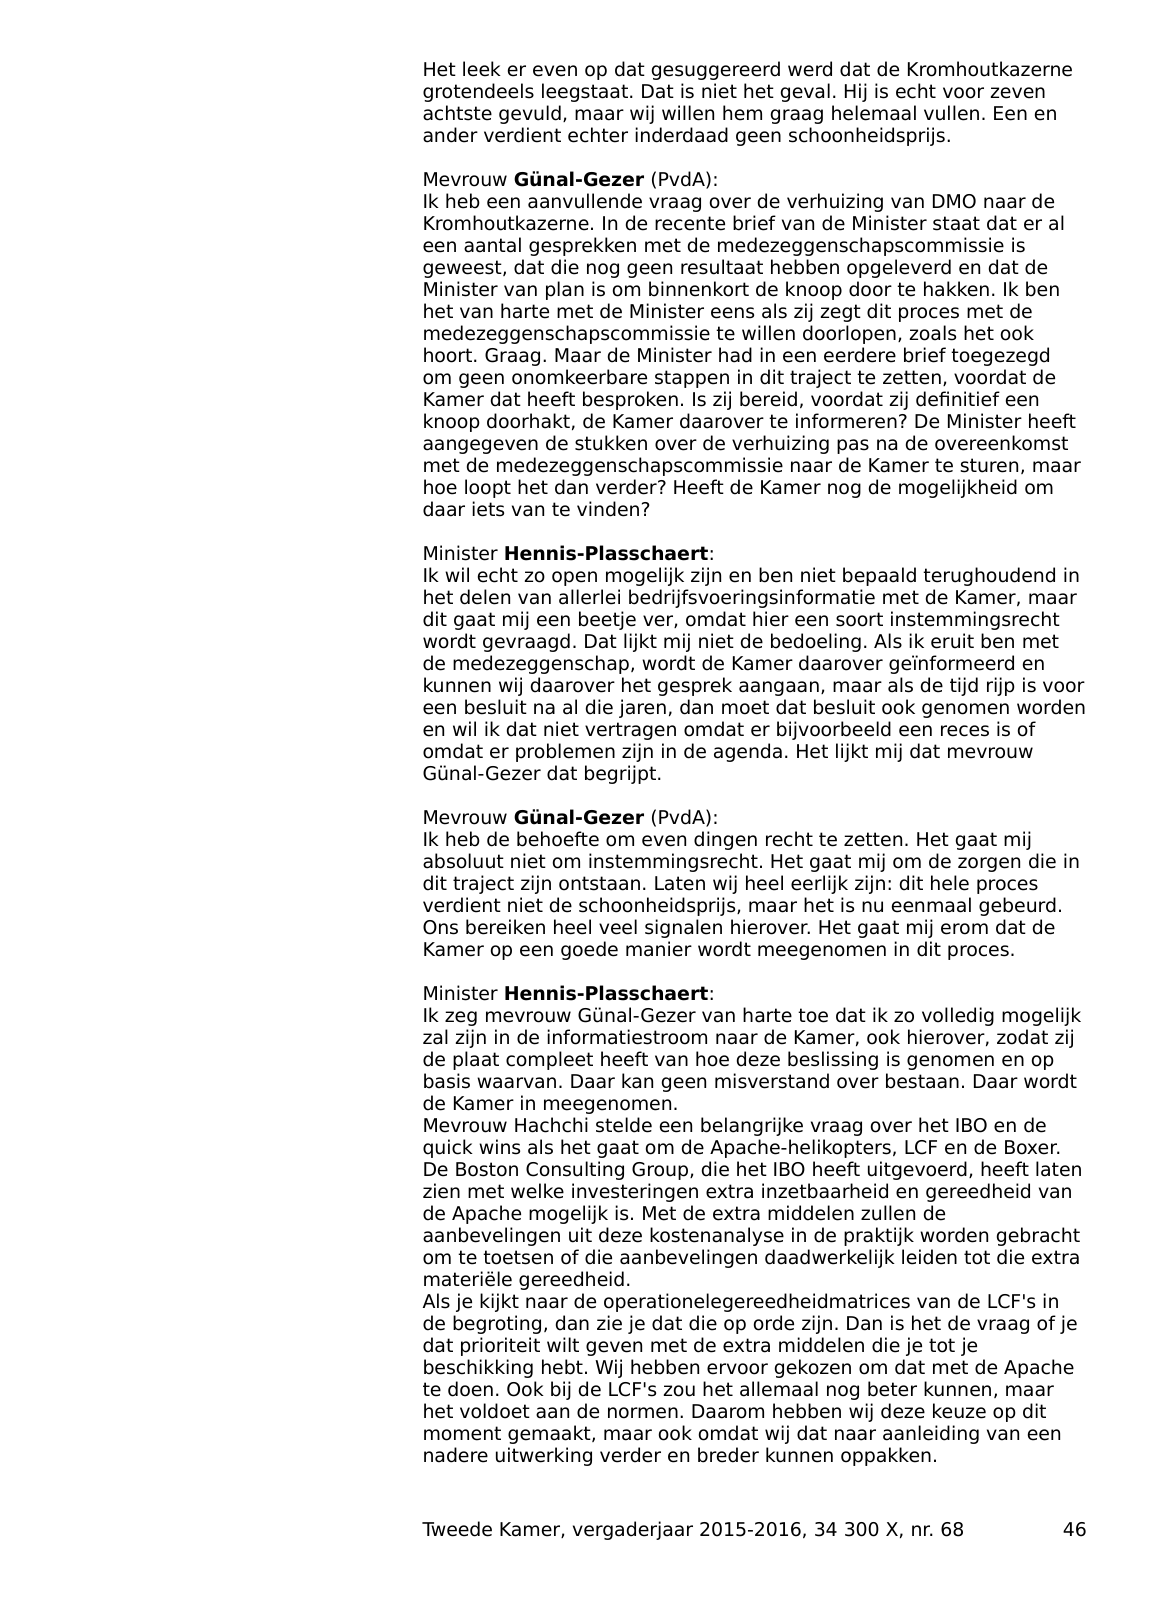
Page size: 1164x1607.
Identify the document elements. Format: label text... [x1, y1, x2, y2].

text Het leek er even op dat gesuggereerd werd dat de Kromhoutkazerne grotendeels leegstaat. Dat is niet het geval. Hij is echt voor zeven achtste gevuld, maar wij willen hem graag helemaal vullen. Een en ander verdient echter inderdaad geen schoonheidsprijs. [422, 59, 1087, 147]
text Ik zeg mevrouw Günal-Gezer van harte toe dat ik zo volledig mogelijk zal zijn in de informatiestroom naar de Kamer, ook hierover, zodat zij de plaat compleet heeft van hoe deze beslissing is genomen en op basis waarvan. Daar kan geen misverstand over bestaan. Daar wordt de Kamer in meegenomen. [422, 1005, 1087, 1115]
text Minister Hennis-Plasschaert: [422, 543, 1087, 565]
text Mevrouw Günal-Gezer (PvdA): [422, 169, 1087, 191]
text Als je kijkt naar de operationelegereedheidmatrices van de LCF's in de begroting, dan zie je dat die op orde zijn. Dan is het de vraag of je dat prioriteit wilt geven met de extra middelen die je tot je beschikking hebt. Wij hebben ervoor gekozen om dat met de Apache te doen. Ook bij de LCF's zou het allemaal nog beter kunnen, maar het voldoet aan de normen. Daarom hebben wij deze keuze op dit moment gemaakt, maar ook omdat wij dat naar aanleiding van een nadere uitwerking verder en breder kunnen oppakken. [422, 1291, 1087, 1467]
text Ik heb de behoefte om even dingen recht te zetten. Het gaat mij absoluut niet om instemmingsrecht. Het gaat mij om de zorgen die in dit traject zijn ontstaan. Laten wij heel eerlijk zijn: dit hele proces verdient niet de schoonheidsprijs, maar het is nu eenmaal gebeurd. Ons bereiken heel veel signalen hierover. Het gaat mij erom dat de Kamer op een goede manier wordt meegenomen in dit proces. [422, 829, 1087, 961]
text Ik heb een aanvullende vraag over de verhuizing van DMO naar de Kromhoutkazerne. In de recente brief van de Minister staat dat er al een aantal gesprekken met de medezeggenschapscommissie is geweest, dat die nog geen resultaat hebben opgeleverd en dat de Minister van plan is om binnenkort de knoop door te hakken. Ik ben het van harte met de Minister eens als zij zegt dit proces met de medezeggenschapscommissie te willen doorlopen, zoals het ook hoort. Graag. Maar de Minister had in een eerdere brief toegezegd om geen onomkeerbare stappen in dit traject te zetten, voordat de Kamer dat heeft besproken. Is zij bereid, voordat zij definitief een knoop doorhakt, de Kamer daarover te informeren? De Minister heeft aangegeven de stukken over de verhuizing pas na de overeenkomst met de medezeggenschapscommissie naar de Kamer te sturen, maar hoe loopt het dan verder? Heeft de Kamer nog de mogelijkheid om daar iets van te vinden? [422, 191, 1087, 521]
text Minister Hennis-Plasschaert: [422, 983, 1087, 1005]
text Mevrouw Hachchi stelde een belangrijke vraag over het IBO en de quick wins als het gaat om de Apache-helikopters, LCF en de Boxer. De Boston Consulting Group, die het IBO heeft uitgevoerd, heeft laten zien met welke investeringen extra inzetbaarheid en gereedheid van de Apache mogelijk is. Met de extra middelen zullen de aanbevelingen uit deze kostenanalyse in de praktijk worden gebracht om te toetsen of die aanbevelingen daadwerkelijk leiden tot die extra materiële gereedheid. [422, 1115, 1087, 1291]
text Ik wil echt zo open mogelijk zijn en ben niet bepaald terughoudend in het delen van allerlei bedrijfsvoeringsinformatie met de Kamer, maar dit gaat mij een beetje ver, omdat hier een soort instemmingsrecht wordt gevraagd. Dat lijkt mij niet de bedoeling. Als ik eruit ben met de medezeggenschap, wordt de Kamer daarover geïnformeerd en kunnen wij daarover het gesprek aangaan, maar als de tijd rijp is voor een besluit na al die jaren, dan moet dat besluit ook genomen worden en wil ik dat niet vertragen omdat er bijvoorbeeld een reces is of omdat er problemen zijn in de agenda. Het lijkt mij dat mevrouw Günal-Gezer dat begrijpt. [422, 565, 1087, 785]
text Mevrouw Günal-Gezer (PvdA): [422, 807, 1087, 829]
